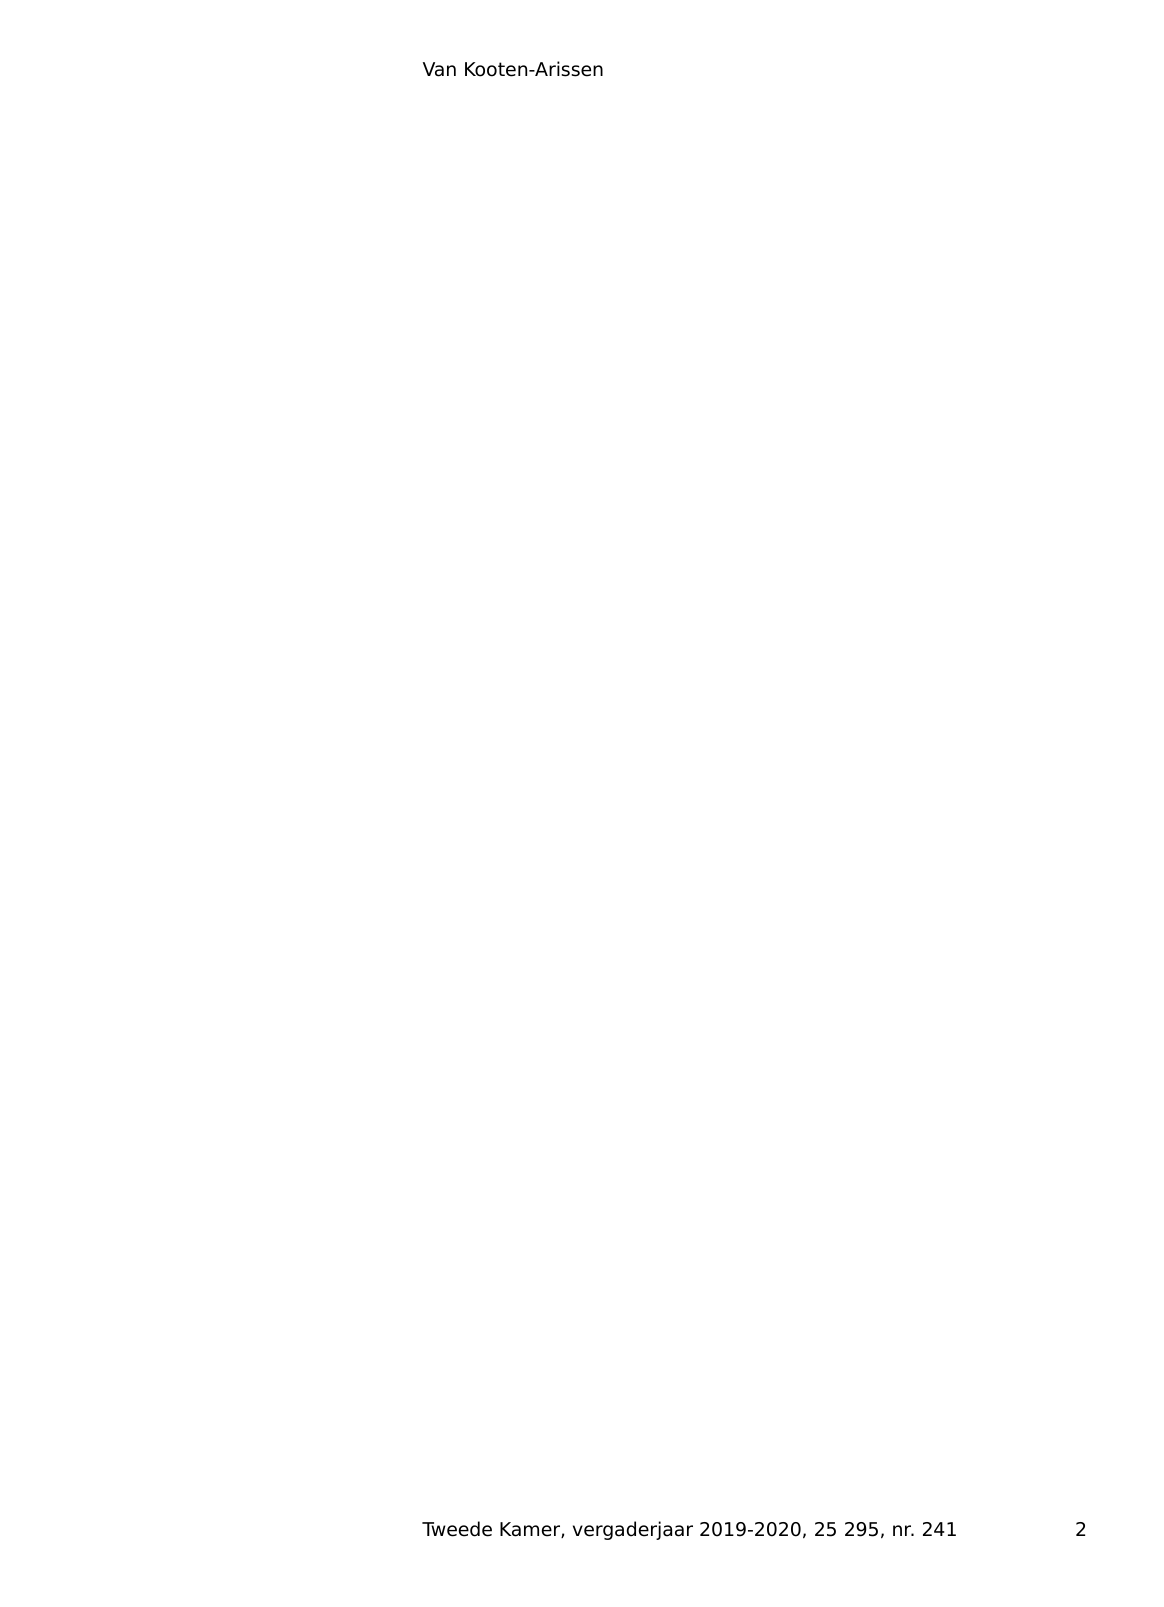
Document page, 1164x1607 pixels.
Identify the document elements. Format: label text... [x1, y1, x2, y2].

text Van Kooten-Arissen [422, 59, 1087, 81]
